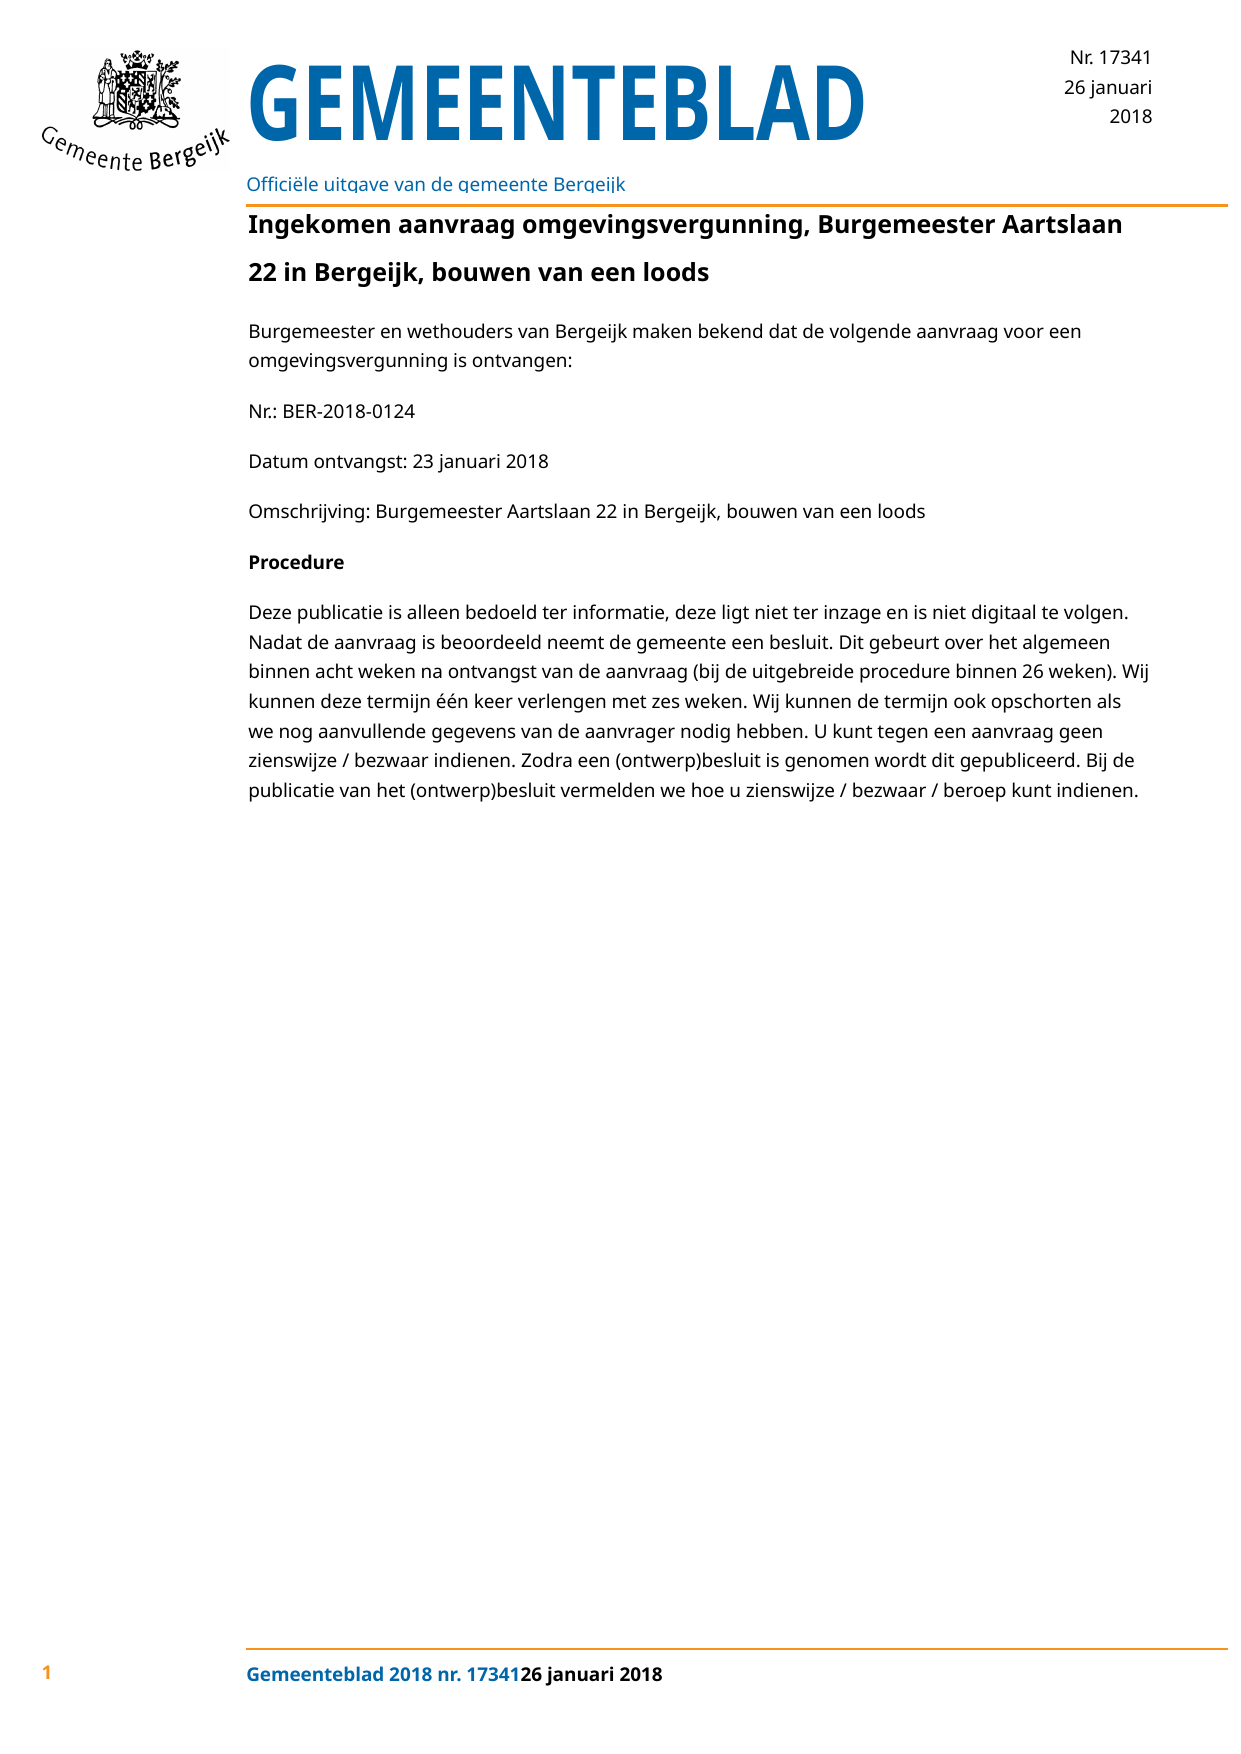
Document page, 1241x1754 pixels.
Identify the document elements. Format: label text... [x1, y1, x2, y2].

text Burgemeester en wethouders van Bergeijk maken bekend dat de volgende aanvraag voor een omgevingsvergunning is ontvangen: [248, 318, 1152, 373]
text Procedure [248, 549, 1152, 575]
text Deze publicatie is alleen bedoeld ter informatie, deze ligt niet ter inzage en is niet digitaal te volgen. Nadat de aanvraag is beoordeeld neemt de gemeente een besluit. Dit gebeurt over het algemeen binnen acht weken na ontvangst van de aanvraag (bij de uitgebreide procedure binnen 26 weken). Wij kunnen deze termijn één keer verlengen met zes weken. Wij kunnen de termijn ook opschorten als we nog aanvullende gegevens van de aanvrager nodig hebben. U kunt tegen een aanvraag geen zienswijze / bezwaar indienen. Zodra een (ontwerp)besluit is genomen wordt dit gepubliceerd. Bij de publicatie van het (ontwerp)besluit vermelden we hoe u zienswijze / bezwaar / beroep kunt indienen. [248, 599, 1152, 803]
text Nr.: BER-2018-0124 [248, 398, 1152, 424]
picture [41, 47, 231, 172]
text Ingekomen aanvraag omgevingsvergunning, Burgemeester Aartslaan 22 in Bergeijk, bouwen van een loods [248, 207, 1152, 288]
text Datum ontvangst: 23 januari 2018 [248, 448, 1152, 474]
text Omschrijving: Burgemeester Aartslaan 22 in Bergeijk, bouwen van een loods [248, 499, 1152, 524]
